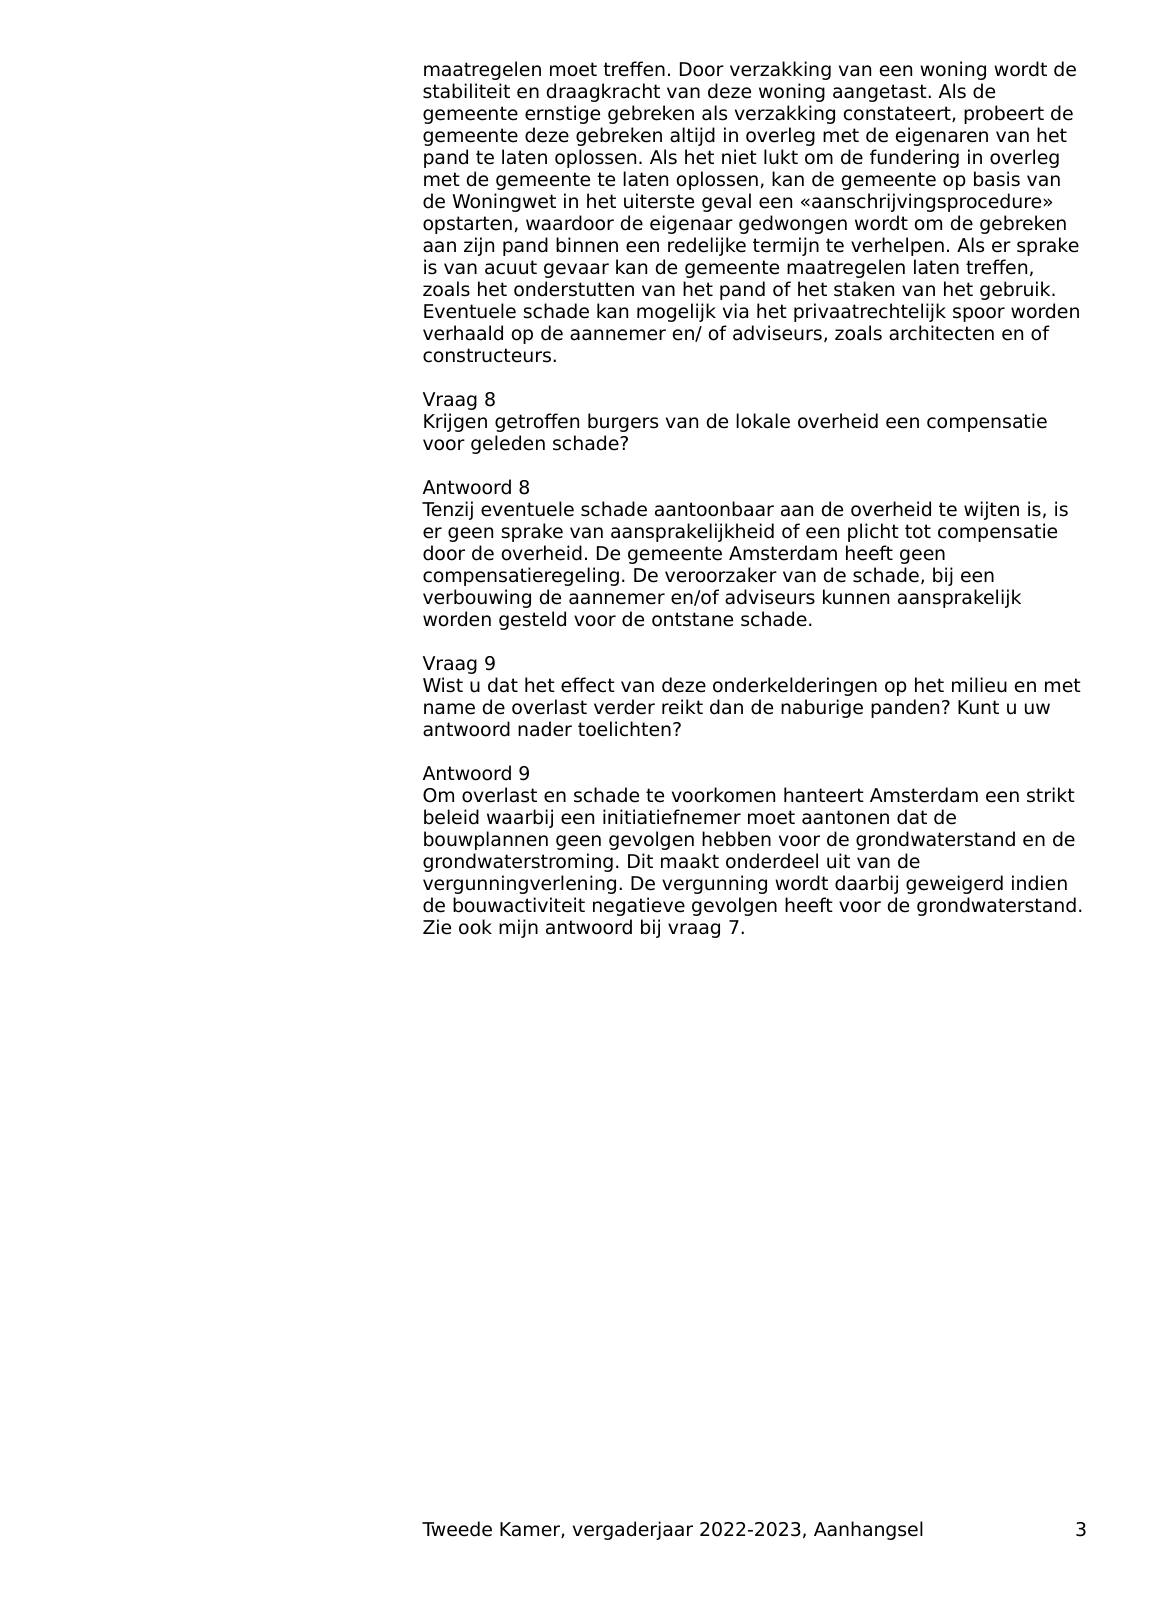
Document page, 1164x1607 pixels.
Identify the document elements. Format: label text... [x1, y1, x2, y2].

text Vraag 8 [422, 389, 1087, 411]
text Krijgen getroffen burgers van de lokale overheid een compensatie voor geleden schade? [422, 411, 1087, 455]
text Vraag 9 [422, 653, 1087, 675]
text Antwoord 8 [422, 477, 1087, 499]
text maatregelen moet treffen. Door verzakking van een woning wordt de stabiliteit en draagkracht van deze woning aangetast. Als de gemeente ernstige gebreken als verzakking constateert, probeert de gemeente deze gebreken altijd in overleg met de eigenaren van het pand te laten oplossen. Als het niet lukt om de fundering in overleg met de gemeente te laten oplossen, kan de gemeente op basis van de Woningwet in het uiterste geval een «aanschrijvingsprocedure» opstarten, waardoor de eigenaar gedwongen wordt om de gebreken aan zijn pand binnen een redelijke termijn te verhelpen. Als er sprake is van acuut gevaar kan de gemeente maatregelen laten treffen, zoals het onderstutten van het pand of het staken van het gebruik. Eventuele schade kan mogelijk via het privaatrechtelijk spoor worden verhaald op de aannemer en/ of adviseurs, zoals architecten en of constructeurs. [422, 59, 1087, 367]
text Antwoord 9 [422, 763, 1087, 785]
text Om overlast en schade te voorkomen hanteert Amsterdam een strikt beleid waarbij een initiatiefnemer moet aantonen dat de bouwplannen geen gevolgen hebben voor de grondwaterstand en de grondwaterstroming. Dit maakt onderdeel uit van de vergunningverlening. De vergunning wordt daarbij geweigerd indien de bouwactiviteit negatieve gevolgen heeft voor de grondwaterstand. Zie ook mijn antwoord bij vraag 7. [422, 785, 1087, 939]
text Wist u dat het effect van deze onderkelderingen op het milieu en met name de overlast verder reikt dan de naburige panden? Kunt u uw antwoord nader toelichten? [422, 675, 1087, 741]
text Tenzij eventuele schade aantoonbaar aan de overheid te wijten is, is er geen sprake van aansprakelijkheid of een plicht tot compensatie door de overheid. De gemeente Amsterdam heeft geen compensatieregeling. De veroorzaker van de schade, bij een verbouwing de aannemer en/of adviseurs kunnen aansprakelijk worden gesteld voor de ontstane schade. [422, 499, 1087, 631]
